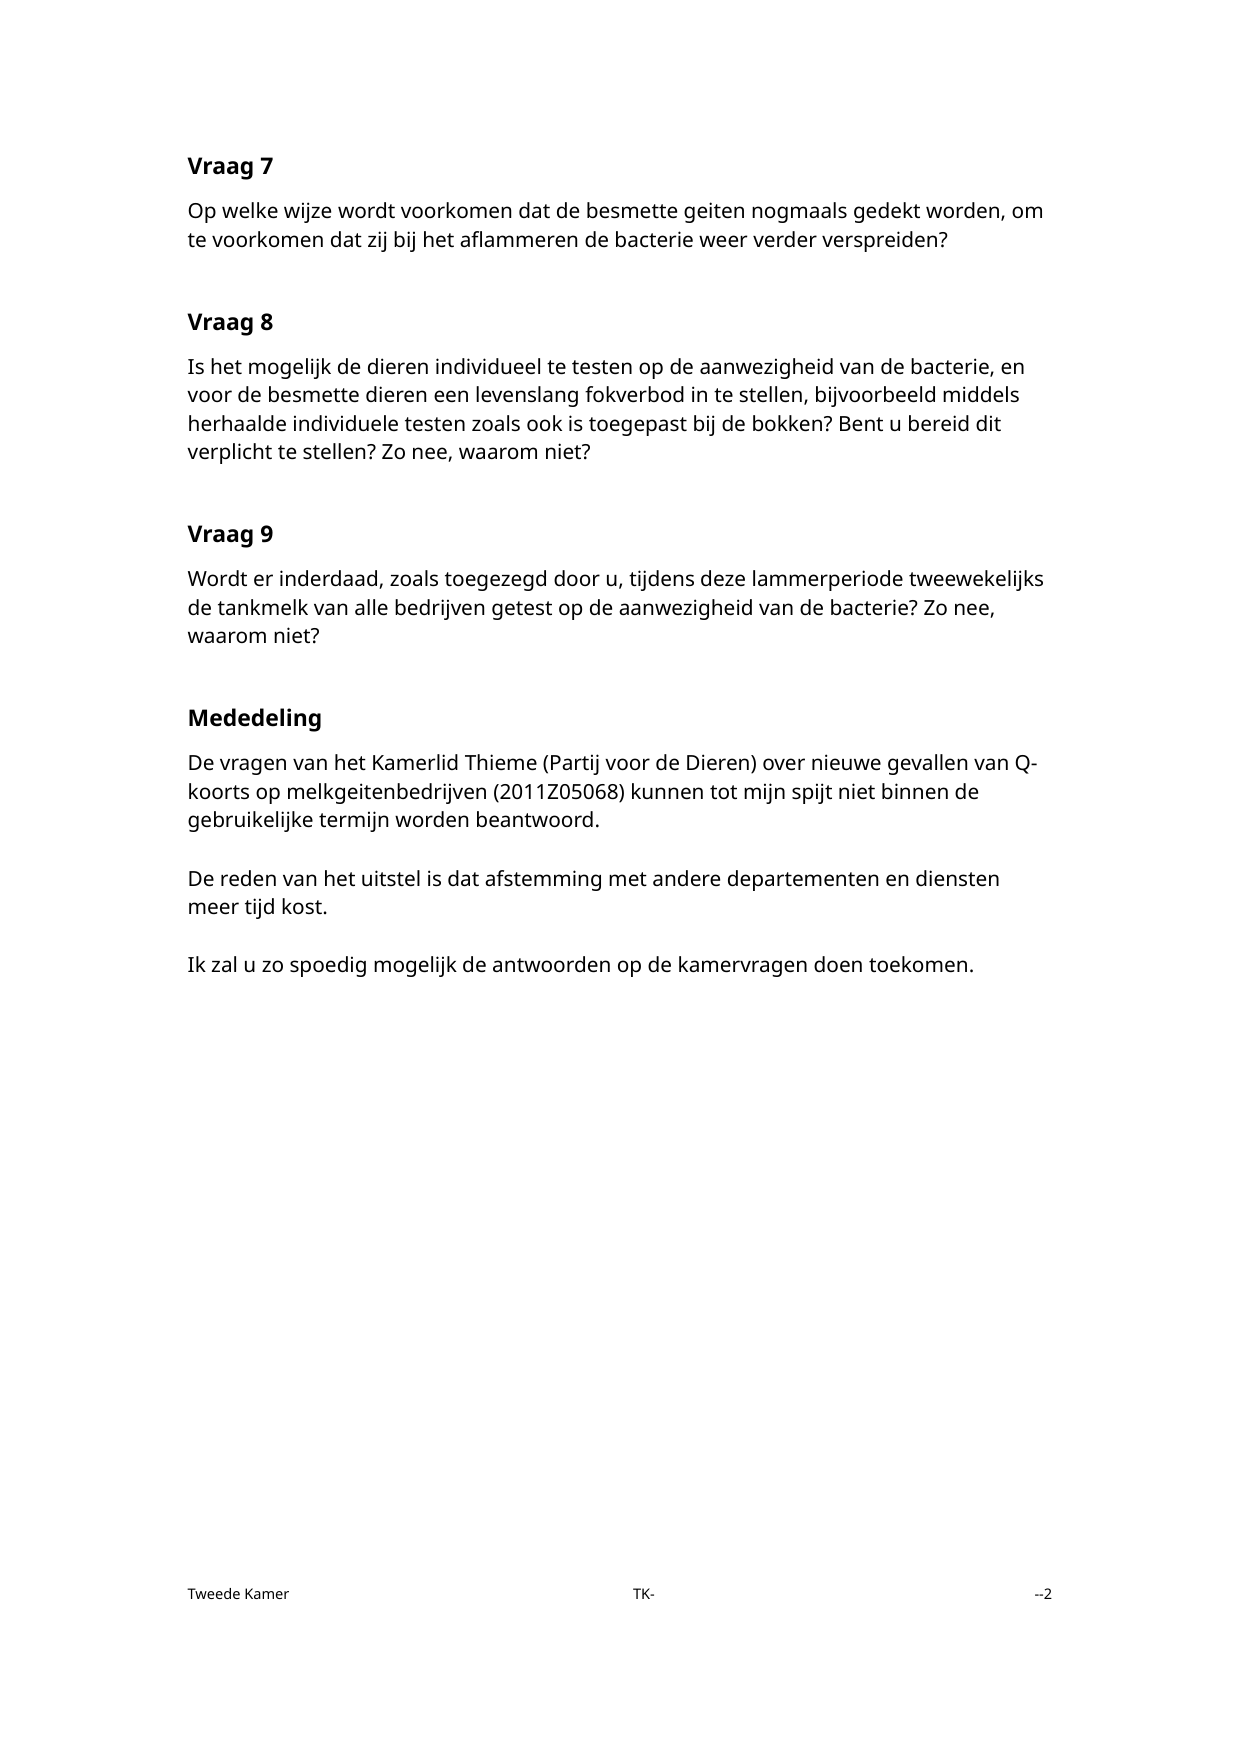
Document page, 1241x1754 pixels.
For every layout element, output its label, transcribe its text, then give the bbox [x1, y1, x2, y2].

text Op welke wijze wordt voorkomen dat de besmette geiten nogmaals gedekt worden, om te voorkomen dat zij bij het aflammeren de bacterie weer verder verspreiden? [187, 196, 1053, 253]
subtitle Vraag 8 [187, 306, 1053, 337]
text De vragen van het Kamerlid Thieme (Partij voor de Dieren) over nieuwe gevallen van Q-koorts op melkgeitenbedrijven (2011Z05068) kunnen tot mijn spijt niet binnen de gebruikelijke termijn worden beantwoord. [187, 748, 1053, 834]
text Ik zal u zo spoedig mogelijk de antwoorden op de kamervragen doen toekomen. [187, 951, 1053, 979]
subtitle Mededeling [187, 702, 1053, 733]
text Is het mogelijk de dieren individueel te testen op de aanwezigheid van de bacterie, en voor de besmette dieren een levenslang fokverbod in te stellen, bijvoorbeeld middels herhaalde individuele testen zoals ook is toegepast bij de bokken? Bent u bereid dit verplicht te stellen? Zo nee, waarom niet? [187, 352, 1053, 466]
text De reden van het uitstel is dat afstemming met andere departementen en diensten meer tijd kost. [187, 864, 1053, 921]
subtitle Vraag 7 [187, 150, 1053, 181]
text Wordt er inderdaad, zoals toegezegd door u, tijdens deze lammerperiode tweewekelijks de tankmelk van alle bedrijven getest op de aanwezigheid van de bacterie? Zo nee, waarom niet? [187, 564, 1053, 650]
subtitle Vraag 9 [187, 518, 1053, 549]
